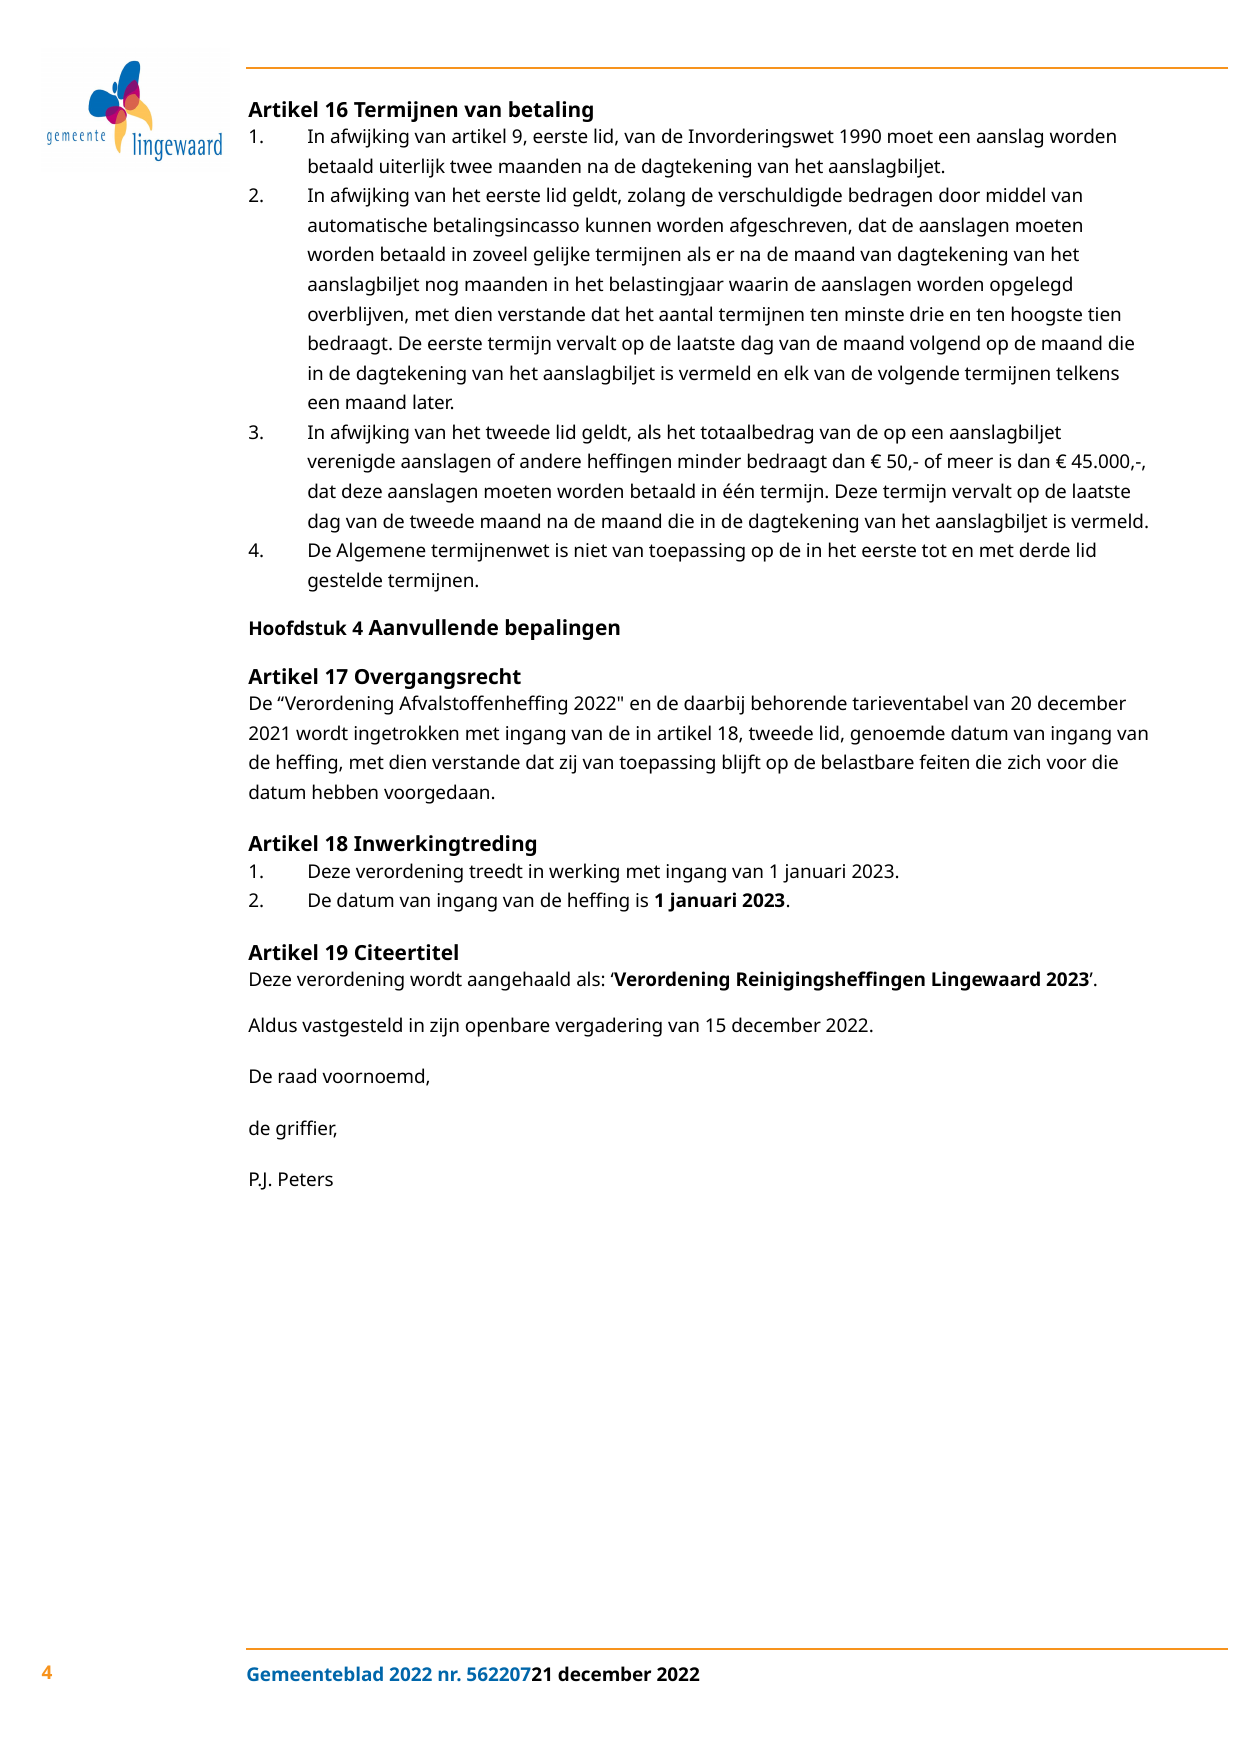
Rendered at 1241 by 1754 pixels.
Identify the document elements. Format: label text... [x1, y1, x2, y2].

text Artikel 18 Inwerkingtreding [248, 829, 1152, 858]
list In afwijking van het tweede lid geldt, als het totaalbedrag van de op een aanslagbiljet verenigde aanslagen of andere heffingen minder bedraagt dan € 50,- of meer is dan € 45.000,-, dat deze aanslagen moeten worden betaald in één termijn. Deze termijn vervalt op de laatste dag van de tweede maand na de maand die in de dagtekening van het aanslagbiljet is vermeld. [248, 419, 1152, 533]
list De Algemene termijnenwet is niet van toepassing op de in het eerste tot en met derde lid gestelde termijnen. [248, 537, 1152, 593]
list In afwijking van het eerste lid geldt, zolang de verschuldigde bedragen door middel van automatische betalingsincasso kunnen worden afgeschreven, dat de aanslagen moeten worden betaald in zoveel gelijke termijnen als er na de maand van dagtekening van het aanslagbiljet nog maanden in het belastingjaar waarin de aanslagen worden opgelegd overblijven, met dien verstande dat het aantal termijnen ten minste drie en ten hoogste tien bedraagt. De eerste termijn vervalt op de laatste dag van de maand volgend op de maand die in de dagtekening van het aanslagbiljet is vermeld en elk van de volgende termijnen telkens een maand later. [248, 182, 1152, 415]
text Artikel 19 Citeertitel [248, 938, 1152, 966]
list De datum van ingang van de heffing is 1 januari 2023. [248, 887, 1152, 913]
picture [41, 47, 231, 172]
text Artikel 16 Termijnen van betaling [248, 95, 1152, 123]
text Deze verordening wordt aangehaald als: ‘Verordening Reinigingsheffingen Lingewaard 2023’. [248, 966, 1152, 992]
list In afwijking van artikel 9, eerste lid, van de Invorderingswet 1990 moet een aanslag worden betaald uiterlijk twee maanden na de dagtekening van het aanslagbiljet. [248, 123, 1152, 178]
text de griffier, [248, 1115, 1152, 1141]
text Hoofdstuk 4 Aanvullende bepalingen [248, 613, 1152, 641]
text Aldus vastgesteld in zijn openbare vergadering van 15 december 2022. [248, 1012, 1152, 1038]
text De raad voornoemd, [248, 1063, 1152, 1089]
list Deze verordening treedt in werking met ingang van 1 januari 2023. [248, 858, 1152, 884]
text De “Verordening Afvalstoffenheffing 2022" en de daarbij behorende tarieventabel van 20 december 2021 wordt ingetrokken met ingang van de in artikel 18, tweede lid, genoemde datum van ingang van de heffing, met dien verstande dat zij van toepassing blijft op de belastbare feiten die zich voor die datum hebben voorgedaan. [248, 690, 1152, 805]
text Artikel 17 Overgangsrecht [248, 662, 1152, 690]
text P.J. Peters [248, 1166, 1152, 1192]
